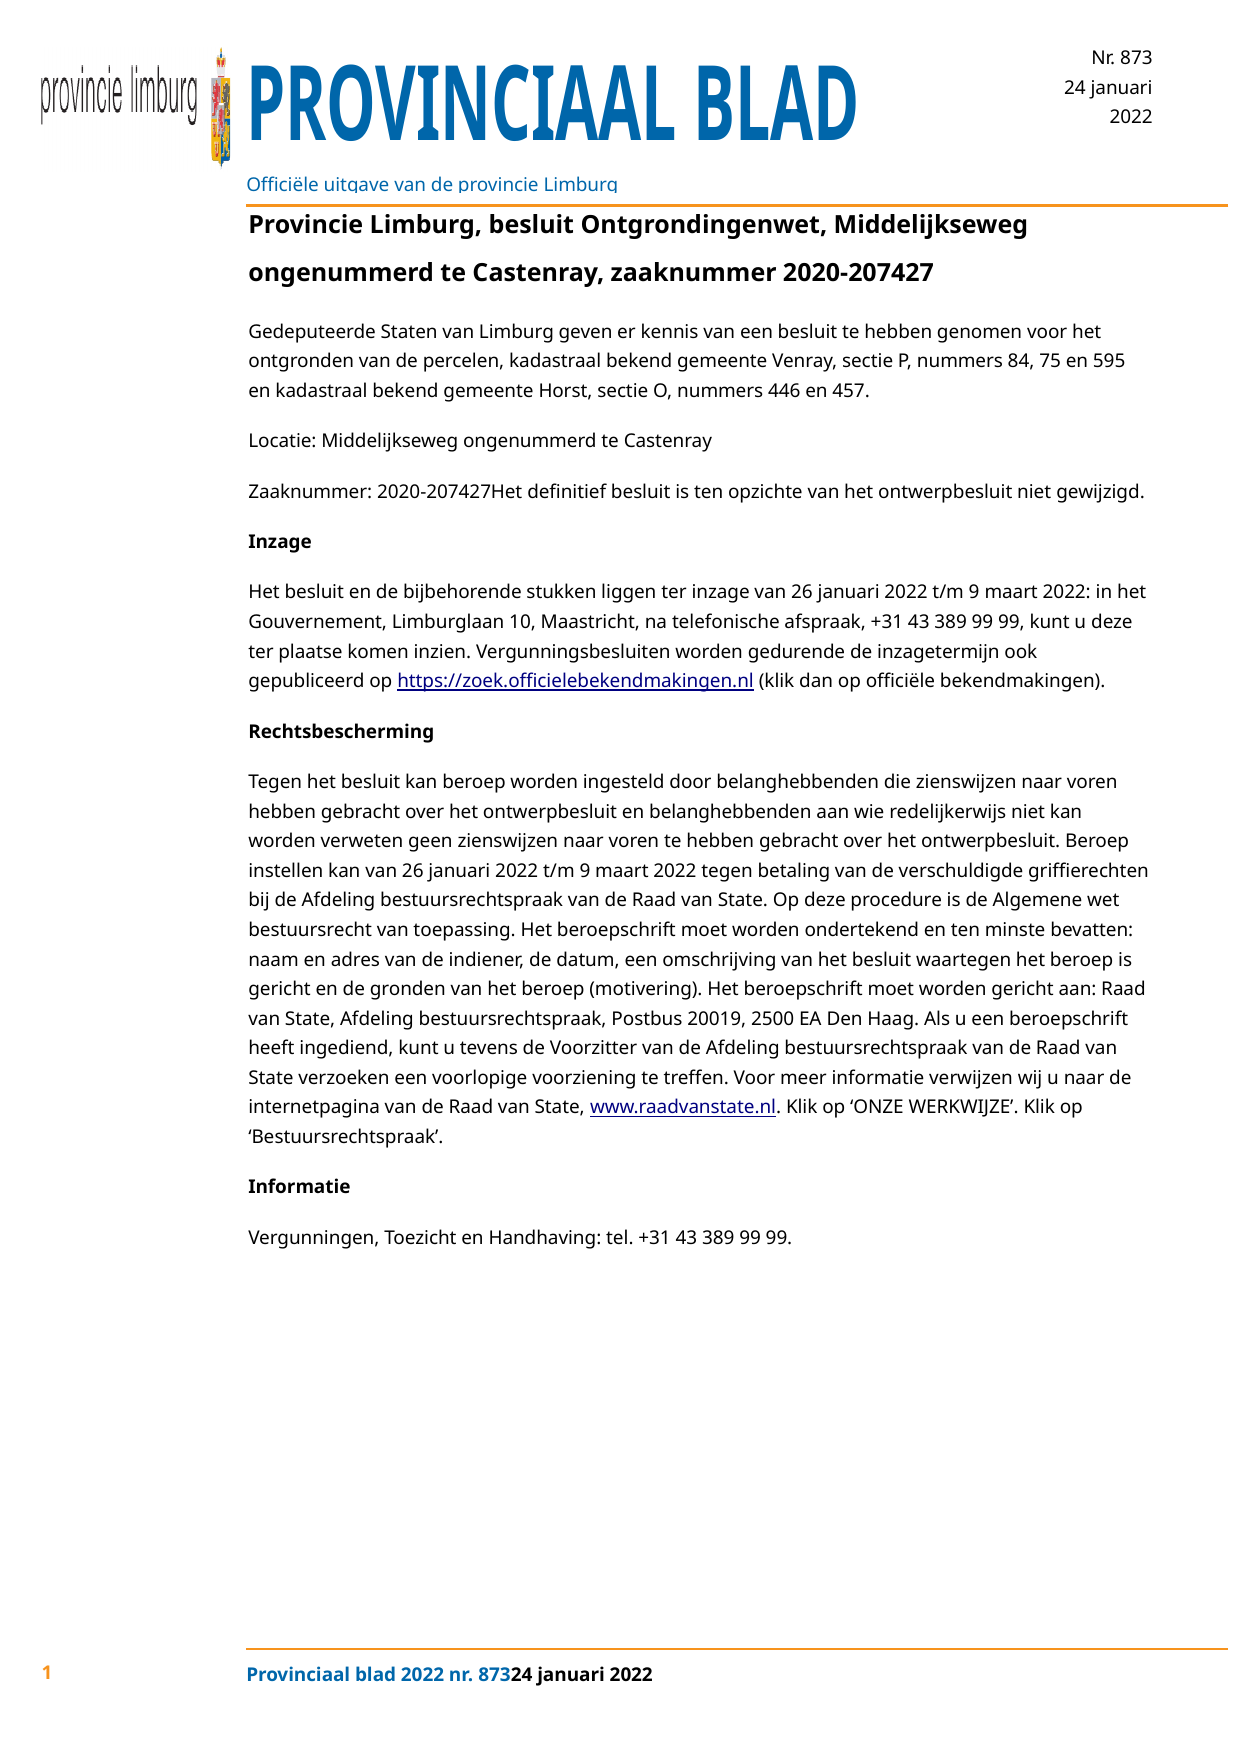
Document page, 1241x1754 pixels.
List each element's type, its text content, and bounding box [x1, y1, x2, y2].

text Informatie [248, 1174, 1152, 1199]
text Rechtsbescherming [248, 718, 1152, 744]
picture [41, 47, 231, 172]
text Provincie Limburg, besluit Ontgrondingenwet, Middelijkseweg ongenummerd te Castenray, zaaknummer 2020-207427 [248, 207, 1152, 288]
text Vergunningen, Toezicht en Handhaving: tel. +31 43 389 99 99. [248, 1224, 1152, 1250]
text Tegen het besluit kan beroep worden ingesteld door belanghebbenden die zienswijzen naar voren hebben gebracht over het ontwerpbesluit en belanghebbenden aan wie redelijkerwijs niet kan worden verweten geen zienswijzen naar voren te hebben gebracht over het ontwerpbesluit. Beroep instellen kan van 26 januari 2022 t/m 9 maart 2022 tegen betaling van de verschuldigde griffierechten bij de Afdeling bestuursrechtspraak van de Raad van State. Op deze procedure is de Algemene wet bestuursrecht van toepassing. Het beroepschrift moet worden ondertekend en ten minste bevatten: naam en adres van de indiener, de datum, een omschrijving van het besluit waartegen het beroep is gericht en de gronden van het beroep (motivering). Het beroepschrift moet worden gericht aan: Raad van State, Afdeling bestuursrechtspraak, Postbus 20019, 2500 EA Den Haag. Als u een beroepschrift heeft ingediend, kunt u tevens de Voorzitter van de Afdeling bestuursrechtspraak van de Raad van State verzoeken een voorlopige voorziening te treffen. Voor meer informatie verwijzen wij u naar de internetpagina van de Raad van State, www.raadvanstate.nl. Klik op ‘ONZE WERKWIJZE’. Klik op ‘Bestuursrechtspraak’. [248, 768, 1152, 1149]
text Locatie: Middelijkseweg ongenummerd te Castenray [248, 427, 1152, 453]
text Het besluit en de bijbehorende stukken liggen ter inzage van 26 januari 2022 t/m 9 maart 2022: in het Gouvernement, Limburglaan 10, Maastricht, na telefonische afspraak, +31 43 389 99 99, kunt u deze ter plaatse komen inzien. Vergunningsbesluiten worden gedurende de inzagetermijn ook gepubliceerd op https://zoek.officielebekendmakingen.nl (klik dan op officiële bekendmakingen). [248, 579, 1152, 693]
text Inzage [248, 528, 1152, 554]
text Zaaknummer: 2020-207427Het definitief besluit is ten opzichte van het ontwerpbesluit niet gewijzigd. [248, 478, 1152, 504]
text Gedeputeerde Staten van Limburg geven er kennis van een besluit te hebben genomen voor het ontgronden van de percelen, kadastraal bekend gemeente Venray, sectie P, nummers 84, 75 en 595 en kadastraal bekend gemeente Horst, sectie O, nummers 446 en 457. [248, 318, 1152, 403]
